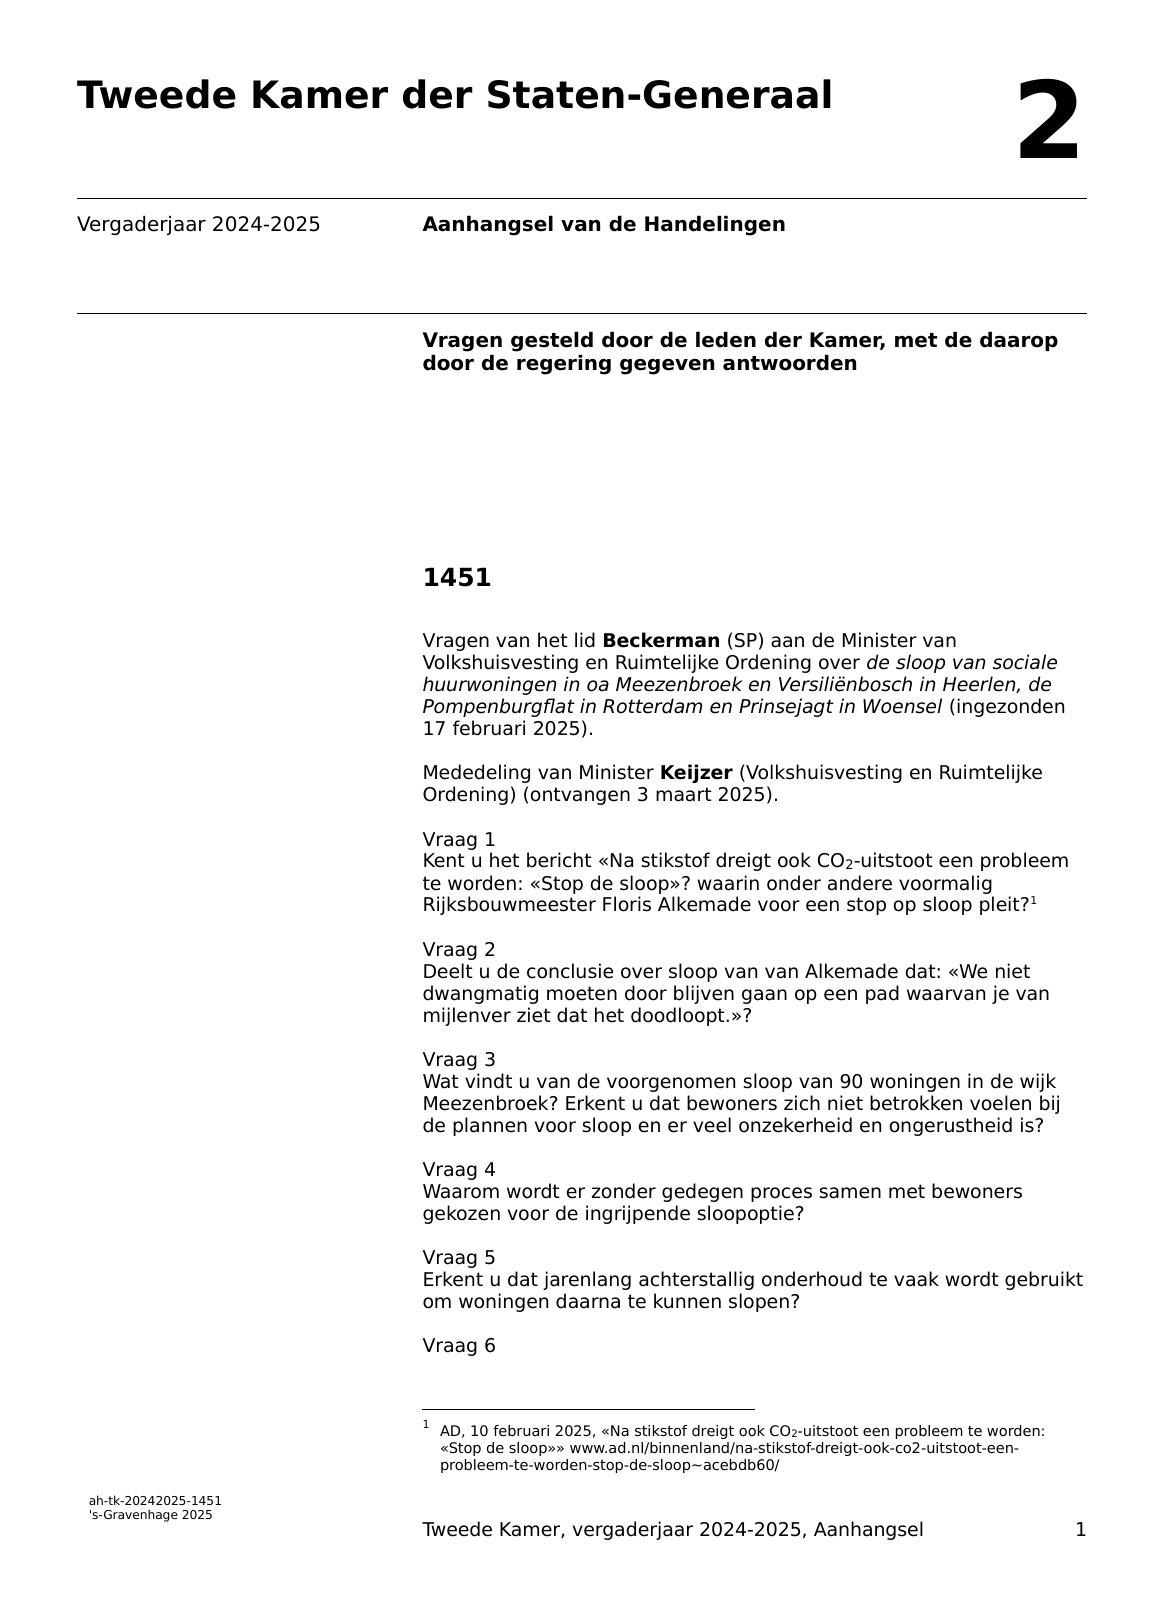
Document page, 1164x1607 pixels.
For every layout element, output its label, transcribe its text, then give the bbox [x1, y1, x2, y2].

text Vraag 6 [422, 1335, 1087, 1357]
text Vragen van het lid Beckerman (SP) aan de Minister van Volkshuisvesting en Ruimtelijke Ordening over de sloop van sociale huurwoningen in oa Meezenbroek en Versiliënbosch in Heerlen, de Pompenburgflat in Rotterdam en Prinsejagt in Woensel (ingezonden 17 februari 2025). [422, 630, 1087, 740]
text Vraag 5 [422, 1247, 1087, 1269]
table_header 2 [886, 59, 1087, 198]
text 's-Gravenhage 2025 [88, 1508, 323, 1522]
table_cell Aanhangsel van de Handelingen [422, 199, 1087, 313]
text Deelt u de conclusie over sloop van van Alkemade dat: «We niet dwangmatig moeten door blijven gaan op een pad waarvan je van mijlenver ziet dat het doodloopt.»? [422, 961, 1087, 1026]
text AD, 10 februari 2025, «Na stikstof dreigt ook CO2-uitstoot een probleem te worden: «Stop de sloop»» www.ad.nl/binnenland/na-stikstof-dreigt-ook-co2-uitstoot-een-probleem-te-worden-stop-de-sloop~acebdb60/ [422, 1418, 1087, 1474]
text Vraag 2 [422, 938, 1087, 961]
text Vraag 1 [422, 828, 1087, 850]
table_cell Vragen gesteld door de leden der Kamer, met de daarop door de regering gegeven antwoorden [422, 314, 1087, 375]
text Waarom wordt er zonder gedegen proces samen met bewoners gekozen voor de ingrijpende sloopoptie? [422, 1181, 1087, 1225]
table_header Tweede Kamer der Staten-Generaal [77, 59, 886, 198]
text Erkent u dat jarenlang achterstallig onderhoud te vaak wordt gebruikt om woningen daarna te kunnen slopen? [422, 1269, 1087, 1313]
table_cell [77, 314, 422, 375]
text ah-tk-20242025-1451 [88, 1494, 323, 1508]
text Mededeling van Minister Keijzer (Volkshuisvesting en Ruimtelijke Ordening) (ontvangen 3 maart 2025). [422, 762, 1087, 806]
text Vraag 3 [422, 1049, 1087, 1071]
text Vraag 4 [422, 1159, 1087, 1181]
text Wat vindt u van de voorgenomen sloop van 90 woningen in de wijk Meezenbroek? Erkent u dat bewoners zich niet betrokken voelen bij de plannen voor sloop en er veel onzekerheid en ongerustheid is? [422, 1071, 1087, 1137]
table_cell Vergaderjaar 2024-2025 [77, 199, 422, 313]
text 1451 [422, 563, 1087, 592]
text Kent u het bericht «Na stikstof dreigt ook CO2-uitstoot een probleem te worden: «Stop de sloop»? waarin onder andere voormalig Rijksbouwmeester Floris Alkemade voor een stop op sloop pleit? [422, 850, 1087, 916]
